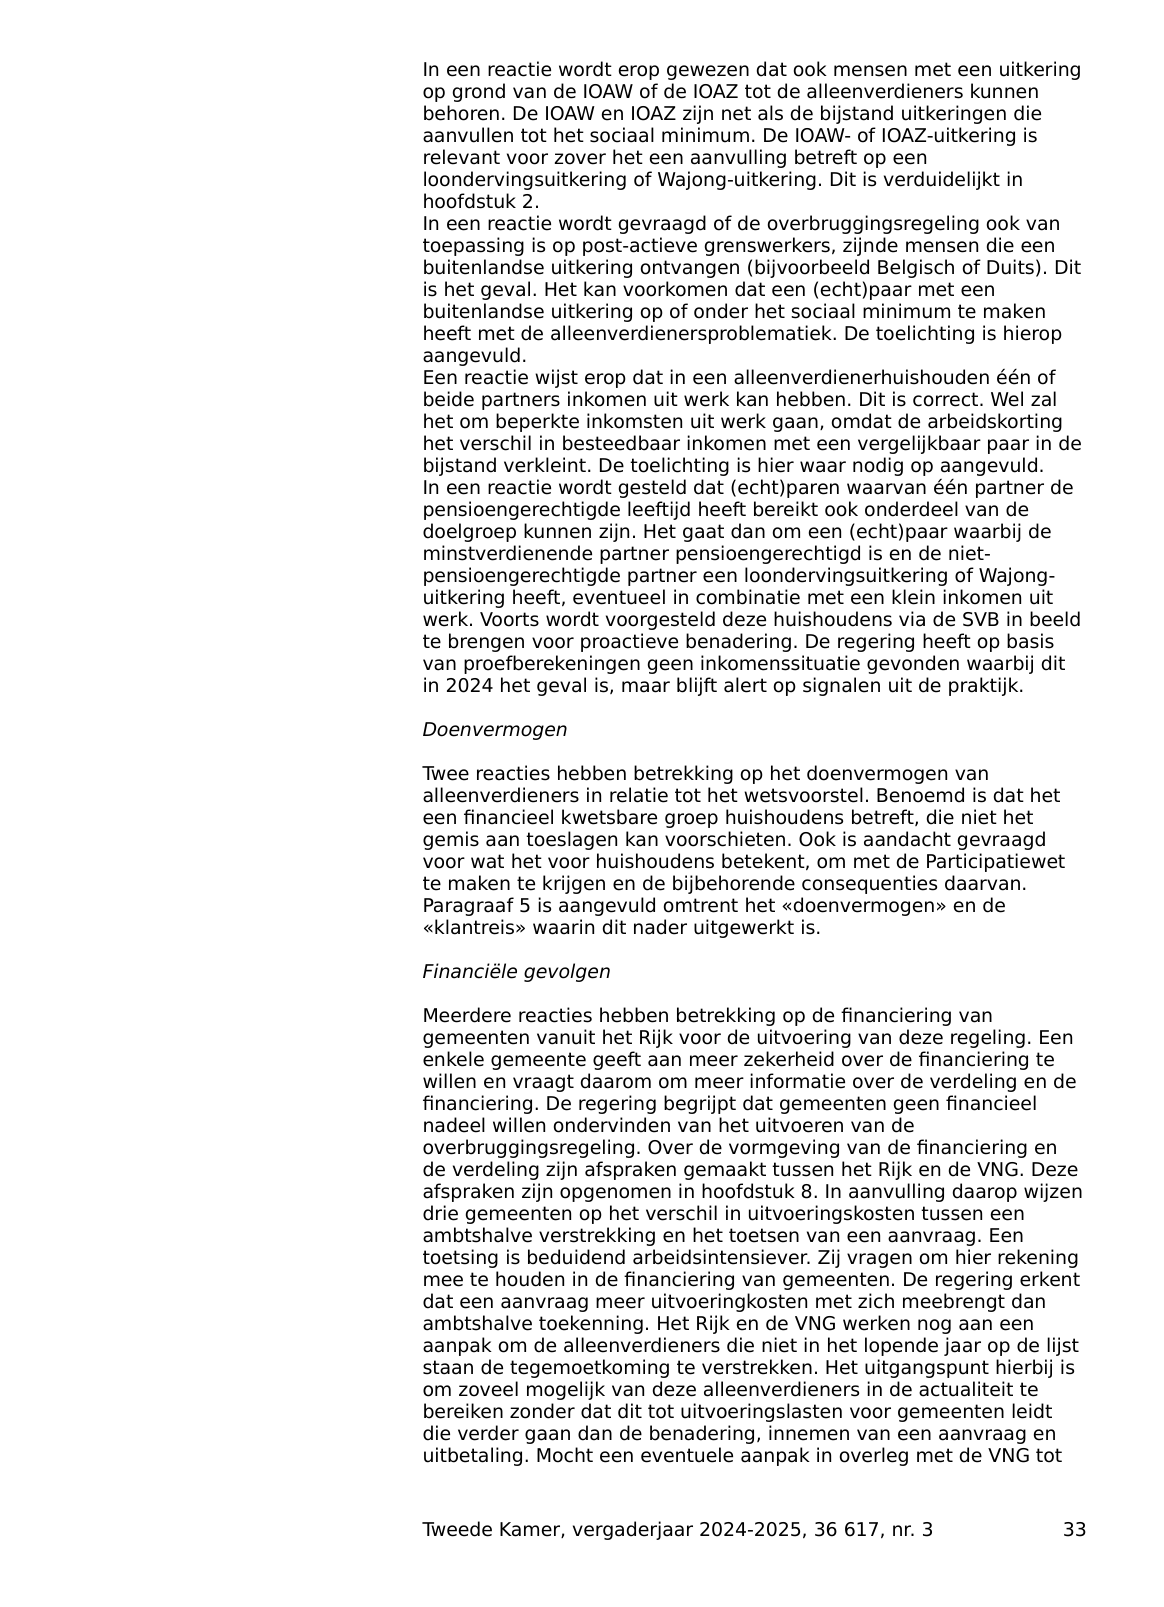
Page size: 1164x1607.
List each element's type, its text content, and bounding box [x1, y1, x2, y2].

text In een reactie wordt erop gewezen dat ook mensen met een uitkering op grond van de IOAW of de IOAZ tot de alleenverdieners kunnen behoren. De IOAW en IOAZ zijn net als de bijstand uitkeringen die aanvullen tot het sociaal minimum. De IOAW- of IOAZ-uitkering is relevant voor zover het een aanvulling betreft op een loondervingsuitkering of Wajong-uitkering. Dit is verduidelijkt in hoofdstuk 2. [422, 59, 1087, 213]
subtitle Doenvermogen [422, 719, 1087, 741]
subtitle Financiële gevolgen [422, 961, 1087, 983]
text Meerdere reacties hebben betrekking op de financiering van gemeenten vanuit het Rijk voor de uitvoering van deze regeling. Een enkele gemeente geeft aan meer zekerheid over de financiering te willen en vraagt daarom om meer informatie over de verdeling en de financiering. De regering begrijpt dat gemeenten geen financieel nadeel willen ondervinden van het uitvoeren van de overbruggingsregeling. Over de vormgeving van de financiering en de verdeling zijn afspraken gemaakt tussen het Rijk en de VNG. Deze afspraken zijn opgenomen in hoofdstuk 8. In aanvulling daarop wijzen drie gemeenten op het verschil in uitvoeringskosten tussen een ambtshalve verstrekking en het toetsen van een aanvraag. Een toetsing is beduidend arbeidsintensiever. Zij vragen om hier rekening mee te houden in de financiering van gemeenten. De regering erkent dat een aanvraag meer uitvoeringkosten met zich meebrengt dan ambtshalve toekenning. Het Rijk en de VNG werken nog aan een aanpak om de alleenverdieners die niet in het lopende jaar op de lijst staan de tegemoetkoming te verstrekken. Het uitgangspunt hierbij is om zoveel mogelijk van deze alleenverdieners in de actualiteit te bereiken zonder dat dit tot uitvoeringslasten voor gemeenten leidt die verder gaan dan de benadering, innemen van een aanvraag en uitbetaling. Mocht een eventuele aanpak in overleg met de VNG tot [422, 1005, 1087, 1467]
text Twee reacties hebben betrekking op het doenvermogen van alleenverdieners in relatie tot het wetsvoorstel. Benoemd is dat het een financieel kwetsbare groep huishoudens betreft, die niet het gemis aan toeslagen kan voorschieten. Ook is aandacht gevraagd voor wat het voor huishoudens betekent, om met de Participatiewet te maken te krijgen en de bijbehorende consequenties daarvan. Paragraaf 5 is aangevuld omtrent het «doenvermogen» en de «klantreis» waarin dit nader uitgewerkt is. [422, 763, 1087, 939]
text In een reactie wordt gevraagd of de overbruggingsregeling ook van toepassing is op post-actieve grenswerkers, zijnde mensen die een buitenlandse uitkering ontvangen (bijvoorbeeld Belgisch of Duits). Dit is het geval. Het kan voorkomen dat een (echt)paar met een buitenlandse uitkering op of onder het sociaal minimum te maken heeft met de alleenverdienersproblematiek. De toelichting is hierop aangevuld. [422, 213, 1087, 367]
text Een reactie wijst erop dat in een alleenverdienerhuishouden één of beide partners inkomen uit werk kan hebben. Dit is correct. Wel zal het om beperkte inkomsten uit werk gaan, omdat de arbeidskorting het verschil in besteedbaar inkomen met een vergelijkbaar paar in de bijstand verkleint. De toelichting is hier waar nodig op aangevuld. [422, 367, 1087, 477]
text In een reactie wordt gesteld dat (echt)paren waarvan één partner de pensioengerechtigde leeftijd heeft bereikt ook onderdeel van de doelgroep kunnen zijn. Het gaat dan om een (echt)paar waarbij de minstverdienende partner pensioengerechtigd is en de niet-pensioengerechtigde partner een loondervingsuitkering of Wajong-uitkering heeft, eventueel in combinatie met een klein inkomen uit werk. Voorts wordt voorgesteld deze huishoudens via de SVB in beeld te brengen voor proactieve benadering. De regering heeft op basis van proefberekeningen geen inkomenssituatie gevonden waarbij dit in 2024 het geval is, maar blijft alert op signalen uit de praktijk. [422, 477, 1087, 696]
